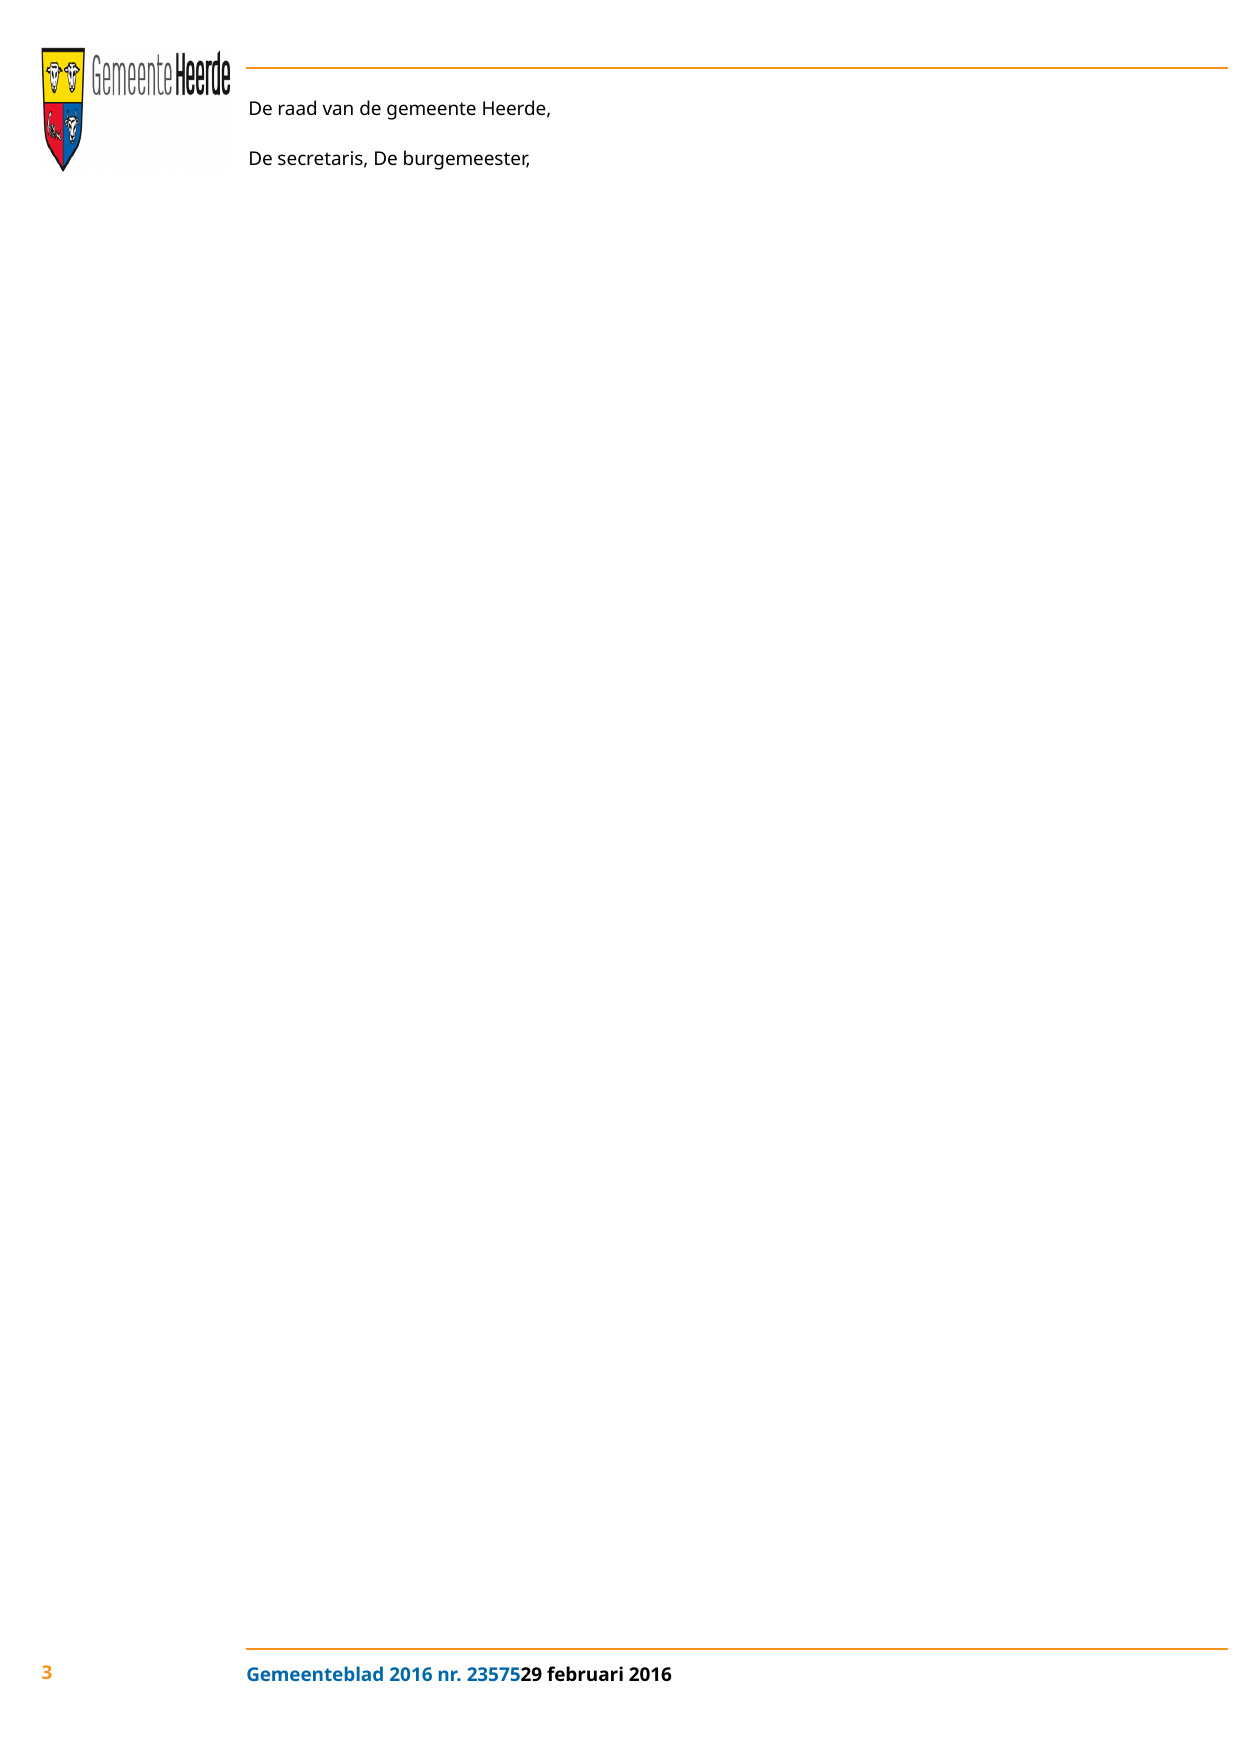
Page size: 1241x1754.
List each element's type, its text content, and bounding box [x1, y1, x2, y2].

picture [41, 47, 231, 172]
text De raad van de gemeente Heerde, [248, 95, 1152, 121]
text De secretaris, De burgemeester, [248, 145, 1152, 171]
